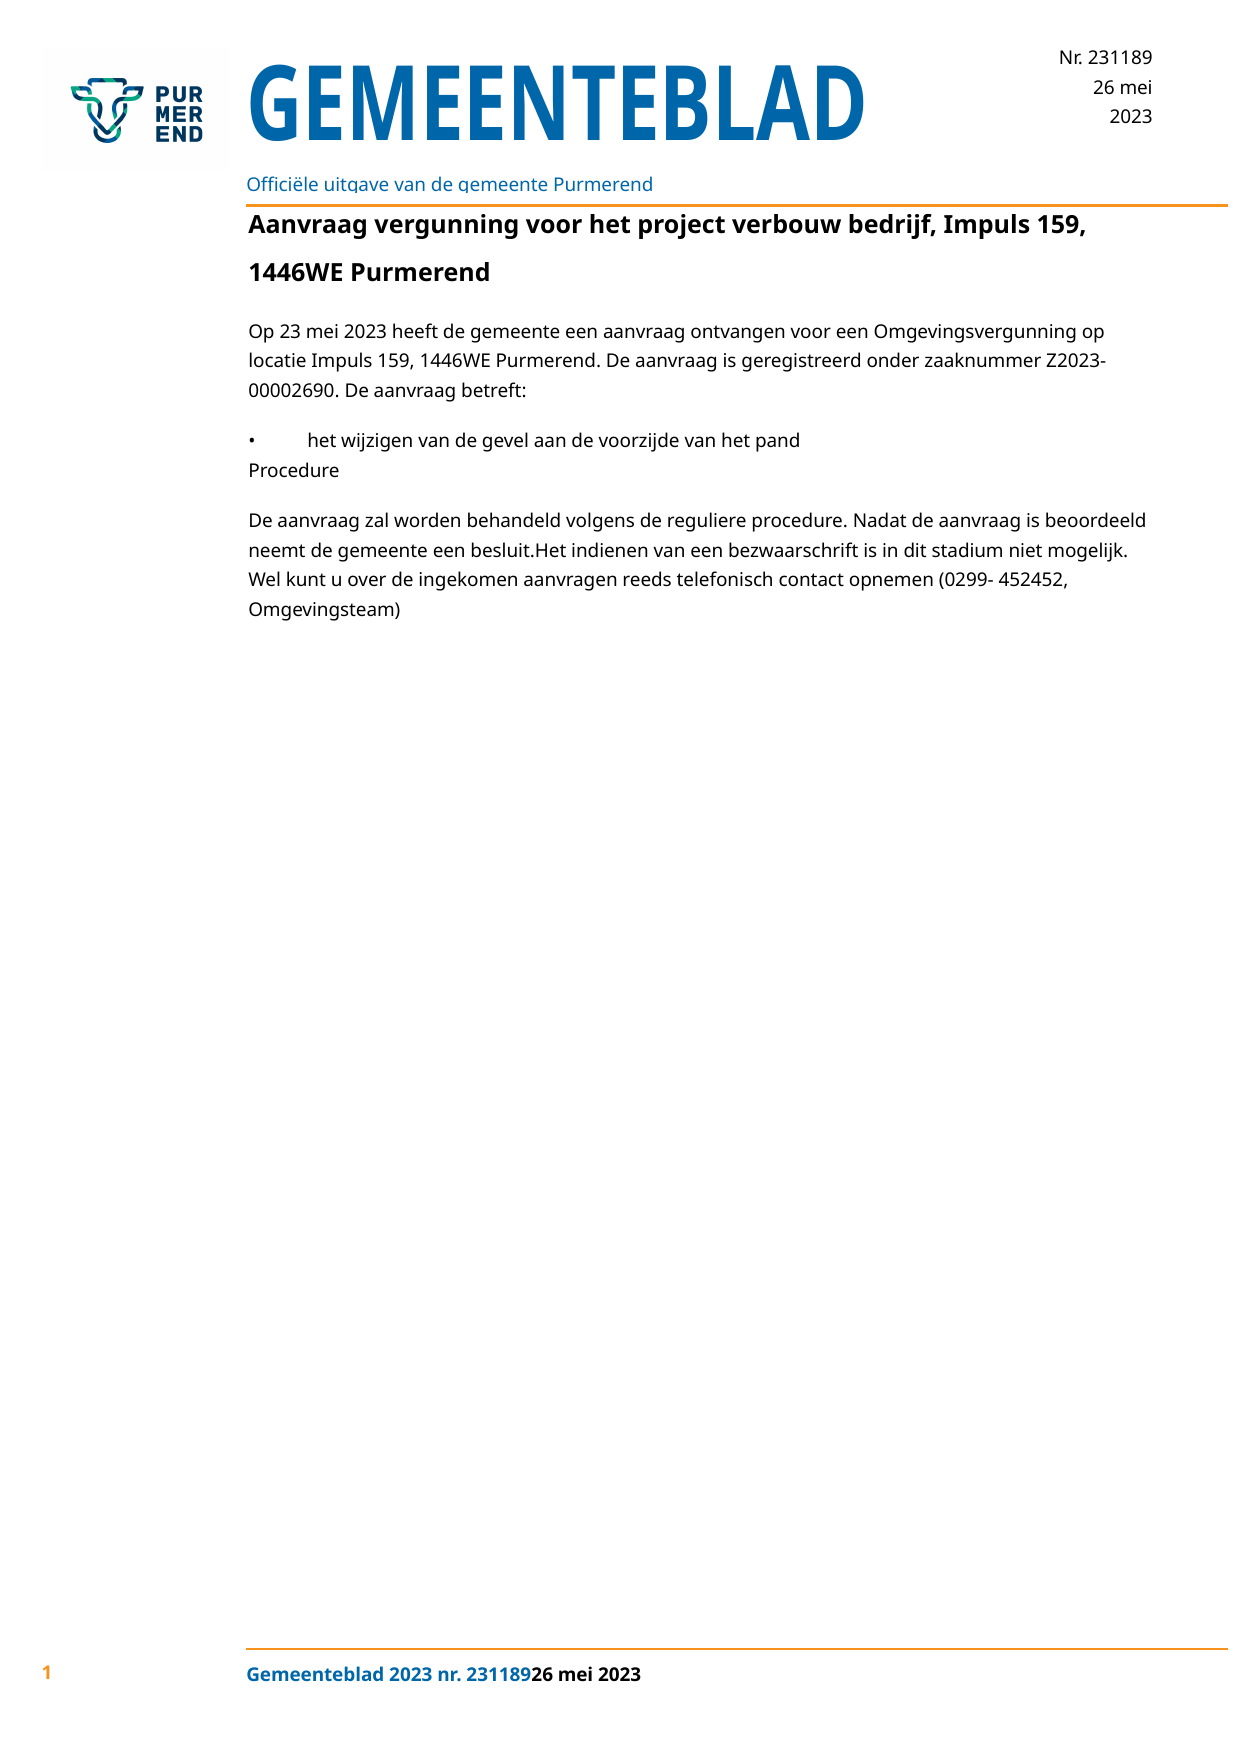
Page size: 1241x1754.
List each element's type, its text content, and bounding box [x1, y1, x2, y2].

list het wijzigen van de gevel aan de voorzijde van het pand [248, 427, 1152, 453]
text De aanvraag zal worden behandeld volgens de reguliere procedure. Nadat de aanvraag is beoordeeld neemt de gemeente een besluit.Het indienen van een bezwaarschrift is in dit stadium niet mogelijk. Wel kunt u over de ingekomen aanvragen reeds telefonisch contact opnemen (0299- 452452, Omgevingsteam) [248, 507, 1152, 622]
text Op 23 mei 2023 heeft de gemeente een aanvraag ontvangen voor een Omgevingsvergunning op locatie Impuls 159, 1446WE Purmerend. De aanvraag is geregistreerd onder zaaknummer Z2023-00002690. De aanvraag betreft: [248, 318, 1152, 403]
text Procedure [248, 457, 1152, 483]
picture [41, 47, 231, 172]
text Aanvraag vergunning voor het project verbouw bedrijf, Impuls 159, 1446WE Purmerend [248, 207, 1152, 288]
